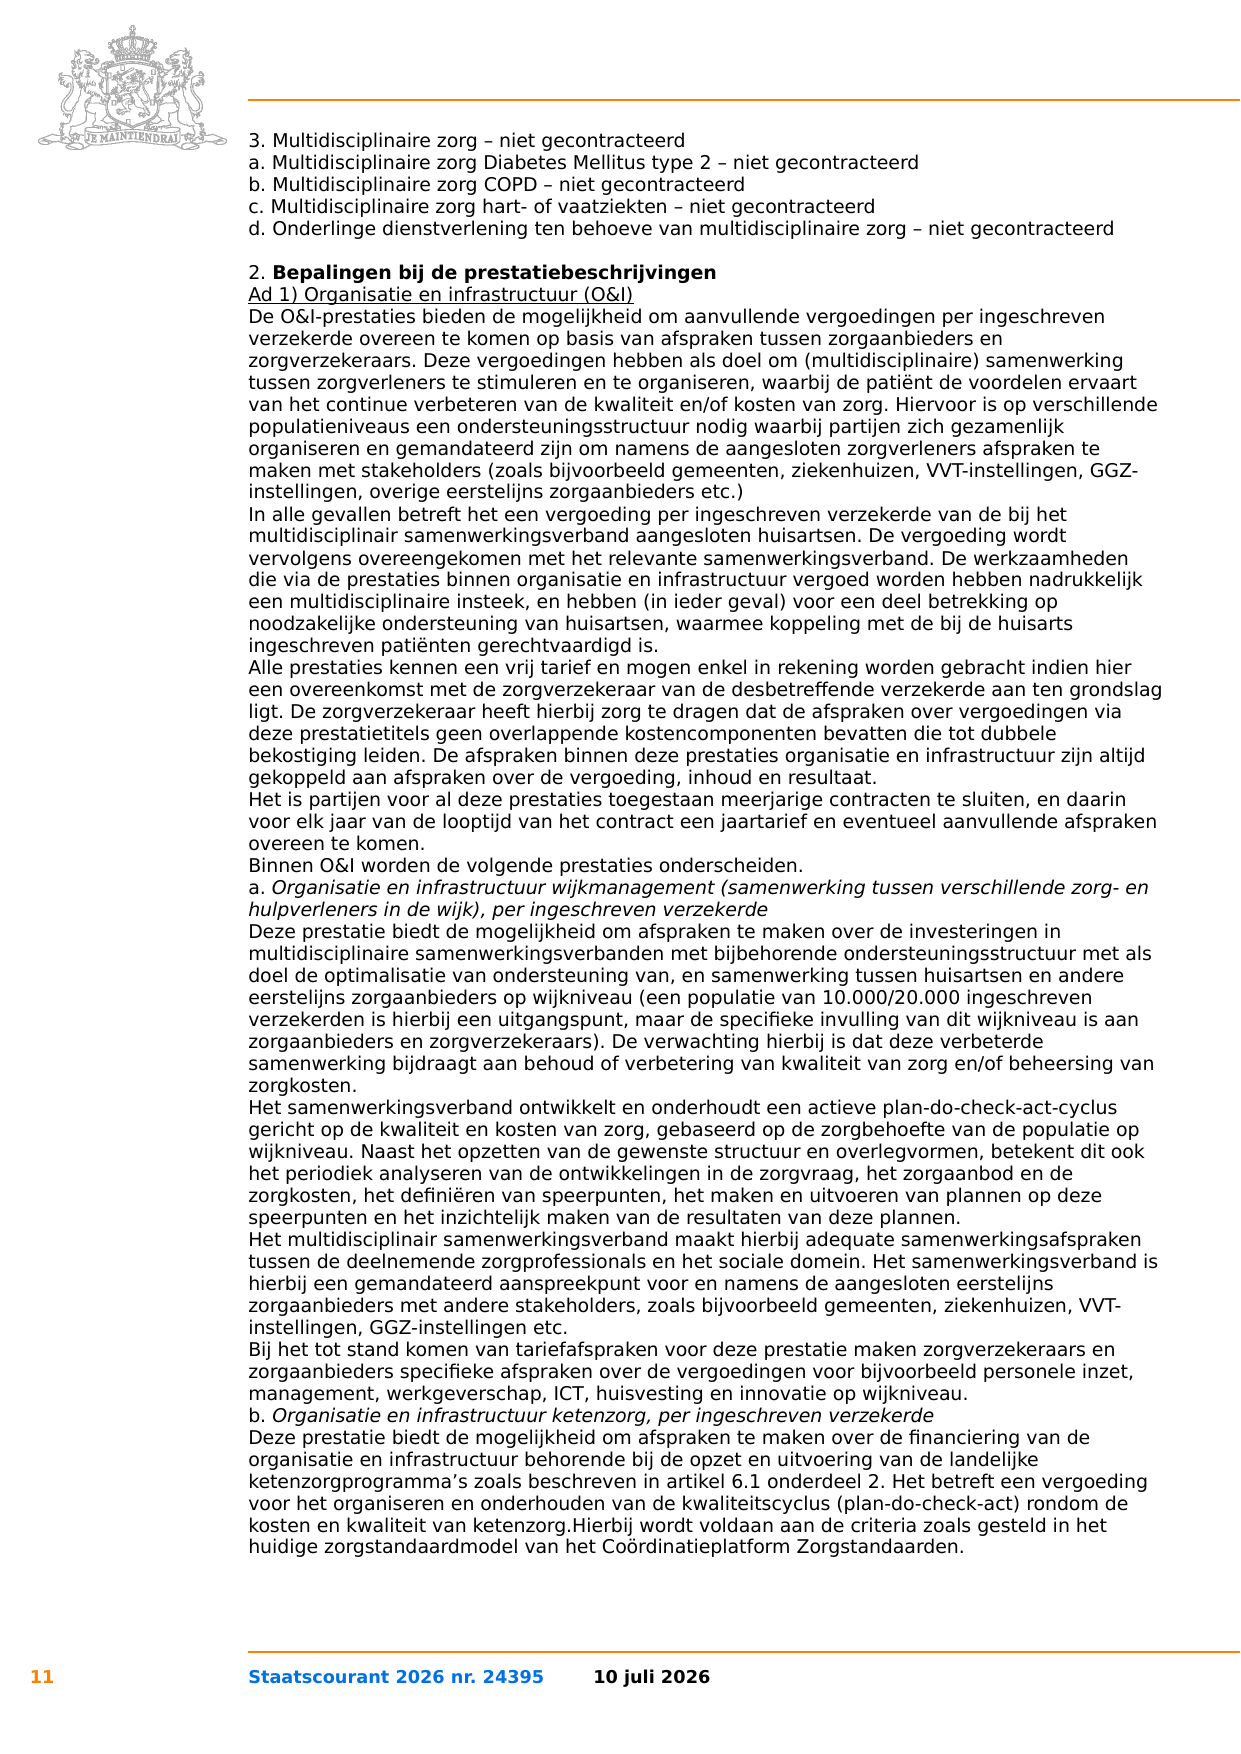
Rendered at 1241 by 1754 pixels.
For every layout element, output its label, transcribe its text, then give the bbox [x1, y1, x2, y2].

text De O&I-prestaties bieden de mogelijkheid om aanvullende vergoedingen per ingeschreven verzekerde overeen te komen op basis van afspraken tussen zorgaanbieders en zorgverzekeraars. Deze vergoedingen hebben als doel om (multidisciplinaire) samenwerking tussen zorgverleners te stimuleren en te organiseren, waarbij de patiënt de voordelen ervaart van het continue verbeteren van de kwaliteit en/of kosten van zorg. Hiervoor is op verschillende populatieniveaus een ondersteuningsstructuur nodig waarbij partijen zich gezamenlijk organiseren en gemandateerd zijn om namens de aangesloten zorgverleners afspraken te maken met stakeholders (zoals bijvoorbeeld gemeenten, ziekenhuizen, VVT-instellingen, GGZ-instellingen, overige eerstelijns zorgaanbieders etc.) [248, 306, 1163, 503]
text Het is partijen voor al deze prestaties toegestaan meerjarige contracten te sluiten, en daarin voor elk jaar van de looptijd van het contract een jaartarief en eventueel aanvullende afspraken overeen te komen. [248, 789, 1163, 855]
text Alle prestaties kennen een vrij tarief en mogen enkel in rekening worden gebracht indien hier een overeenkomst met de zorgverzekeraar van de desbetreffende verzekerde aan ten grondslag ligt. De zorgverzekeraar heeft hierbij zorg te dragen dat de afspraken over vergoedingen via deze prestatietitels geen overlappende kostencomponenten bevatten die tot dubbele bekostiging leiden. De afspraken binnen deze prestaties organisatie en infrastructuur zijn altijd gekoppeld aan afspraken over de vergoeding, inhoud en resultaat. [248, 657, 1163, 789]
text 2. Bepalingen bij de prestatiebeschrijvingen [248, 262, 1163, 284]
text d. Onderlinge dienstverlening ten behoeve van multidisciplinaire zorg – niet gecontracteerd [248, 218, 1163, 240]
text Het samenwerkingsverband ontwikkelt en onderhoudt een actieve plan-do-check-act-cyclus gericht op de kwaliteit en kosten van zorg, gebaseerd op de zorgbehoefte van de populatie op wijkniveau. Naast het opzetten van de gewenste structuur en overlegvormen, betekent dit ook het periodiek analyseren van de ontwikkelingen in de zorgvraag, het zorgaanbod en de zorgkosten, het definiëren van speerpunten, het maken en uitvoeren van plannen op deze speerpunten en het inzichtelijk maken van de resultaten van deze plannen. [248, 1097, 1163, 1229]
text a. Multidisciplinaire zorg Diabetes Mellitus type 2 – niet gecontracteerd [248, 152, 1163, 174]
text In alle gevallen betreft het een vergoeding per ingeschreven verzekerde van de bij het multidisciplinair samenwerkingsverband aangesloten huisartsen. De vergoeding wordt vervolgens overeengekomen met het relevante samenwerkingsverband. De werkzaamheden die via de prestaties binnen organisatie en infrastructuur vergoed worden hebben nadrukkelijk een multidisciplinaire insteek, en hebben (in ieder geval) voor een deel betrekking op noodzakelijke ondersteuning van huisartsen, waarmee koppeling met de bij de huisarts ingeschreven patiënten gerechtvaardigd is. [248, 503, 1163, 657]
text a. Organisatie en infrastructuur wijkmanagement (samenwerking tussen verschillende zorg- en hulpverleners in de wijk), per ingeschreven verzekerde [248, 877, 1163, 921]
text Deze prestatie biedt de mogelijkheid om afspraken te maken over de financiering van de organisatie en infrastructuur behorende bij de opzet en uitvoering van de landelijke ketenzorgprogramma’s zoals beschreven in artikel 6.1 onderdeel 2. Het betreft een vergoeding voor het organiseren en onderhouden van de kwaliteitscyclus (plan-do-check-act) rondom de kosten en kwaliteit van ketenzorg.Hierbij wordt voldaan aan de criteria zoals gesteld in het huidige zorgstandaardmodel van het Coördinatieplatform Zorgstandaarden. [248, 1427, 1163, 1558]
text Ad 1) Organisatie en infrastructuur (O&I) [248, 284, 1163, 306]
text b. Multidisciplinaire zorg COPD – niet gecontracteerd [248, 174, 1163, 196]
text Het multidisciplinair samenwerkingsverband maakt hierbij adequate samenwerkingsafspraken tussen de deelnemende zorgprofessionals en het sociale domein. Het samenwerkingsverband is hierbij een gemandateerd aanspreekpunt voor en namens de aangesloten eerstelijns zorgaanbieders met andere stakeholders, zoals bijvoorbeeld gemeenten, ziekenhuizen, VVT-instellingen, GGZ-instellingen etc. [248, 1229, 1163, 1339]
picture [38, 25, 227, 150]
text 3. Multidisciplinaire zorg – niet gecontracteerd [248, 130, 1163, 152]
text Deze prestatie biedt de mogelijkheid om afspraken te maken over de investeringen in multidisciplinaire samenwerkingsverbanden met bijbehorende ondersteuningsstructuur met als doel de optimalisatie van ondersteuning van, en samenwerking tussen huisartsen en andere eerstelijns zorgaanbieders op wijkniveau (een populatie van 10.000/20.000 ingeschreven verzekerden is hierbij een uitgangspunt, maar de specifieke invulling van dit wijkniveau is aan zorgaanbieders en zorgverzekeraars). De verwachting hierbij is dat deze verbeterde samenwerking bijdraagt aan behoud of verbetering van kwaliteit van zorg en/of beheersing van zorgkosten. [248, 921, 1163, 1097]
text c. Multidisciplinaire zorg hart- of vaatziekten – niet gecontracteerd [248, 196, 1163, 218]
text Binnen O&I worden de volgende prestaties onderscheiden. [248, 855, 1163, 877]
text Bij het tot stand komen van tariefafspraken voor deze prestatie maken zorgverzekeraars en zorgaanbieders specifieke afspraken over de vergoedingen voor bijvoorbeeld personele inzet, management, werkgeverschap, ICT, huisvesting en innovatie op wijkniveau. [248, 1339, 1163, 1404]
text b. Organisatie en infrastructuur ketenzorg, per ingeschreven verzekerde [248, 1404, 1163, 1427]
